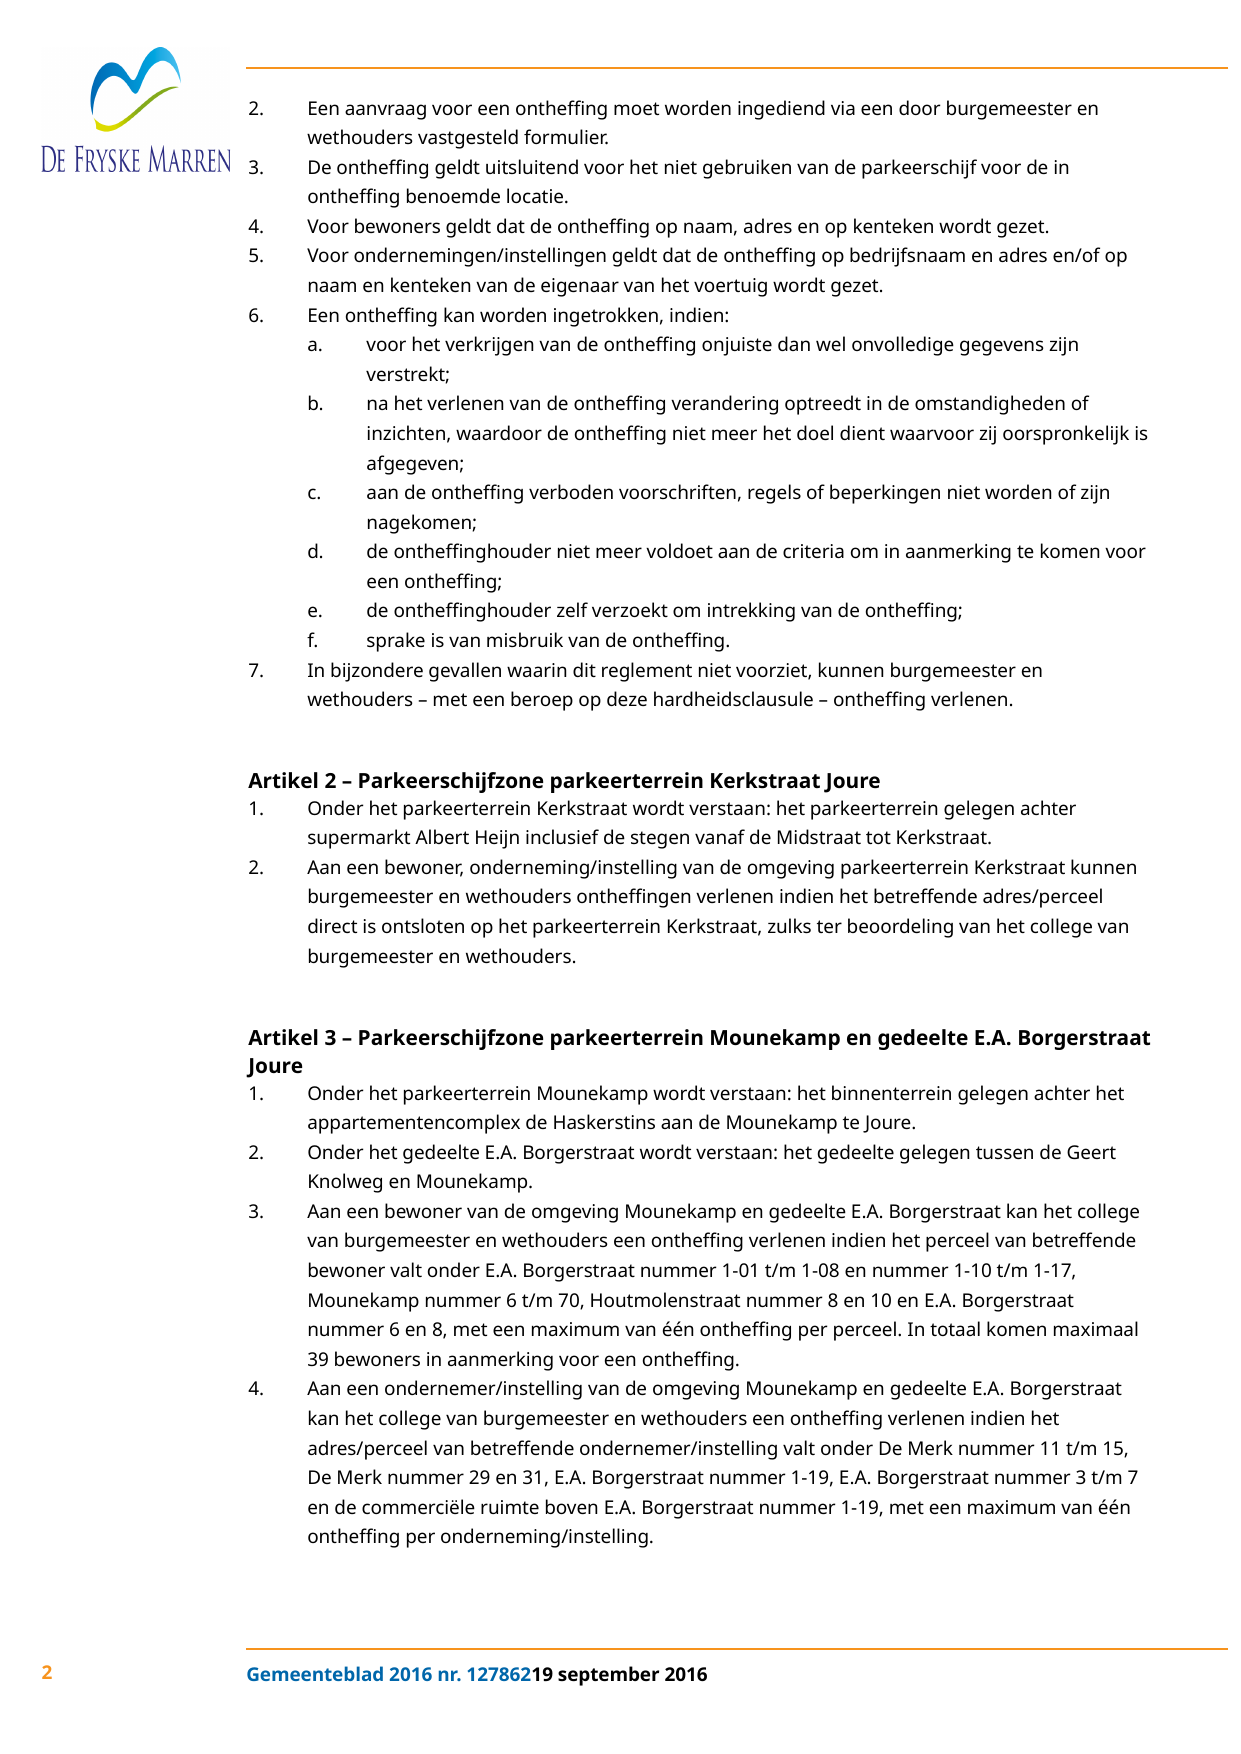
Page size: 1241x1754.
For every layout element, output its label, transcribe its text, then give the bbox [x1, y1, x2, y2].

picture [41, 47, 231, 172]
list voor het verkrijgen van de ontheffing onjuiste dan wel onvolledige gegevens zijn verstrekt; [307, 331, 1152, 387]
list Aan een bewoner, onderneming/instelling van de omgeving parkeerterrein Kerkstraat kunnen burgemeester en wethouders ontheffingen verlenen indien het betreffende adres/perceel direct is ontsloten op het parkeerterrein Kerkstraat, zulks ter beoordeling van het college van burgemeester en wethouders. [248, 854, 1152, 968]
list sprake is van misbruik van de ontheffing. [307, 627, 1152, 653]
list na het verlenen van de ontheffing verandering optreedt in de omstandigheden of inzichten, waardoor de ontheffing niet meer het doel dient waarvoor zij oorspronkelijk is afgegeven; [307, 391, 1152, 476]
list de ontheffinghouder niet meer voldoet aan de criteria om in aanmerking te komen voor een ontheffing; [307, 538, 1152, 594]
list Aan een bewoner van de omgeving Mounekamp en gedeelte E.A. Borgerstraat kan het college van burgemeester en wethouders een ontheffing verlenen indien het perceel van betreffende bewoner valt onder E.A. Borgerstraat nummer 1-01 t/m 1-08 en nummer 1-10 t/m 1-17, Mounekamp nummer 6 t/m 70, Houtmolenstraat nummer 8 en 10 en E.A. Borgerstraat nummer 6 en 8, met een maximum van één ontheffing per perceel. In totaal komen maximaal 39 bewoners in aanmerking voor een ontheffing. [248, 1198, 1152, 1372]
list Onder het parkeerterrein Kerkstraat wordt verstaan: het parkeerterrein gelegen achter supermarkt Albert Heijn inclusief de stegen vanaf de Midstraat tot Kerkstraat. [248, 795, 1152, 850]
list Onder het gedeelte E.A. Borgerstraat wordt verstaan: het gedeelte gelegen tussen de Geert Knolweg en Mounekamp. [248, 1139, 1152, 1194]
list Een ontheffing kan worden ingetrokken, indien: [248, 302, 1152, 328]
list de ontheffinghouder zelf verzoekt om intrekking van de ontheffing; [307, 598, 1152, 623]
list Onder het parkeerterrein Mounekamp wordt verstaan: het binnenterrein gelegen achter het appartementencomplex de Haskerstins aan de Mounekamp te Joure. [248, 1080, 1152, 1135]
list De ontheffing geldt uitsluitend voor het niet gebruiken van de parkeerschijf voor de in ontheffing benoemde locatie. [248, 154, 1152, 209]
text Artikel 2 – Parkeerschijfzone parkeerterrein Kerkstraat Joure [248, 766, 1152, 795]
text Artikel 3 – Parkeerschijfzone parkeerterrein Mounekamp en gedeelte E.A. Borgerstraat Joure [248, 1023, 1152, 1080]
list Voor ondernemingen/instellingen geldt dat de ontheffing op bedrijfsnaam en adres en/of op naam en kenteken van de eigenaar van het voertuig wordt gezet. [248, 243, 1152, 298]
list Aan een ondernemer/instelling van de omgeving Mounekamp en gedeelte E.A. Borgerstraat kan het college van burgemeester en wethouders een ontheffing verlenen indien het adres/perceel van betreffende ondernemer/instelling valt onder De Merk nummer 11 t/m 15, De Merk nummer 29 en 31, E.A. Borgerstraat nummer 1-19, E.A. Borgerstraat nummer 3 t/m 7 en de commerciële ruimte boven E.A. Borgerstraat nummer 1-19, met een maximum van één ontheffing per onderneming/instelling. [248, 1376, 1152, 1549]
list aan de ontheffing verboden voorschriften, regels of beperkingen niet worden of zijn nagekomen; [307, 479, 1152, 535]
list Een aanvraag voor een ontheffing moet worden ingediend via een door burgemeester en wethouders vastgesteld formulier. [248, 95, 1152, 150]
list Voor bewoners geldt dat de ontheffing op naam, adres en op kenteken wordt gezet. [248, 213, 1152, 239]
list In bijzondere gevallen waarin dit reglement niet voorziet, kunnen burgemeester en wethouders – met een beroep op deze hardheidsclausule – ontheffing verlenen. [248, 657, 1152, 712]
